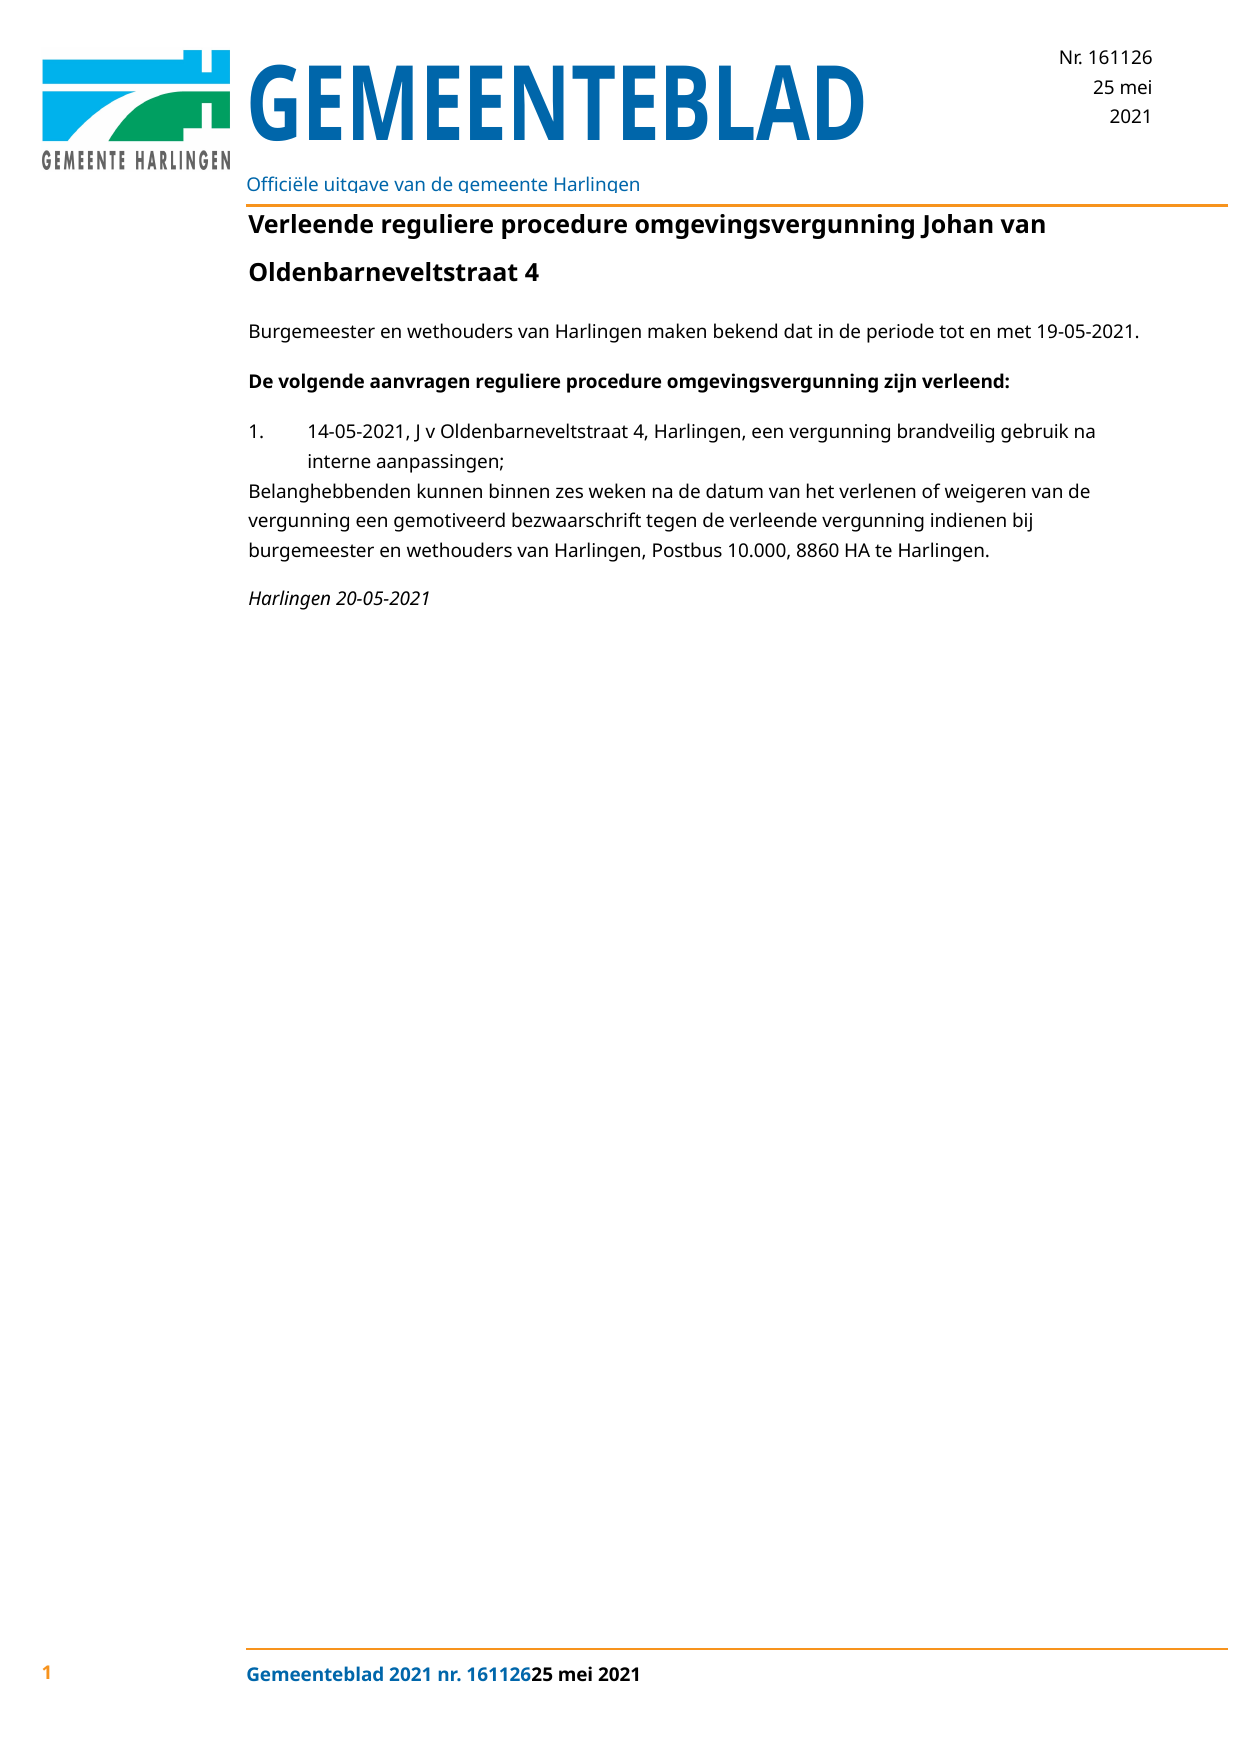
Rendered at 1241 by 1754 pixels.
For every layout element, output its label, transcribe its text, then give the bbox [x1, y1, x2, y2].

text Harlingen 20-05-2021 [248, 585, 1152, 611]
text Burgemeester en wethouders van Harlingen maken bekend dat in de periode tot en met 19-05-2021. [248, 318, 1152, 344]
text Belanghebbenden kunnen binnen zes weken na de datum van het verlenen of weigeren van de vergunning een gemotiveerd bezwaarschrift tegen de verleende vergunning indienen bij burgemeester en wethouders van Harlingen, Postbus 10.000, 8860 HA te Harlingen. [248, 478, 1152, 563]
picture [41, 47, 231, 172]
list 14-05-2021, J v Oldenbarneveltstraat 4, Harlingen, een vergunning brandveilig gebruik na interne aanpassingen; [248, 419, 1152, 474]
text De volgende aanvragen reguliere procedure omgevingsvergunning zijn verleend: [248, 368, 1152, 394]
text Verleende reguliere procedure omgevingsvergunning Johan van Oldenbarneveltstraat 4 [248, 207, 1152, 288]
